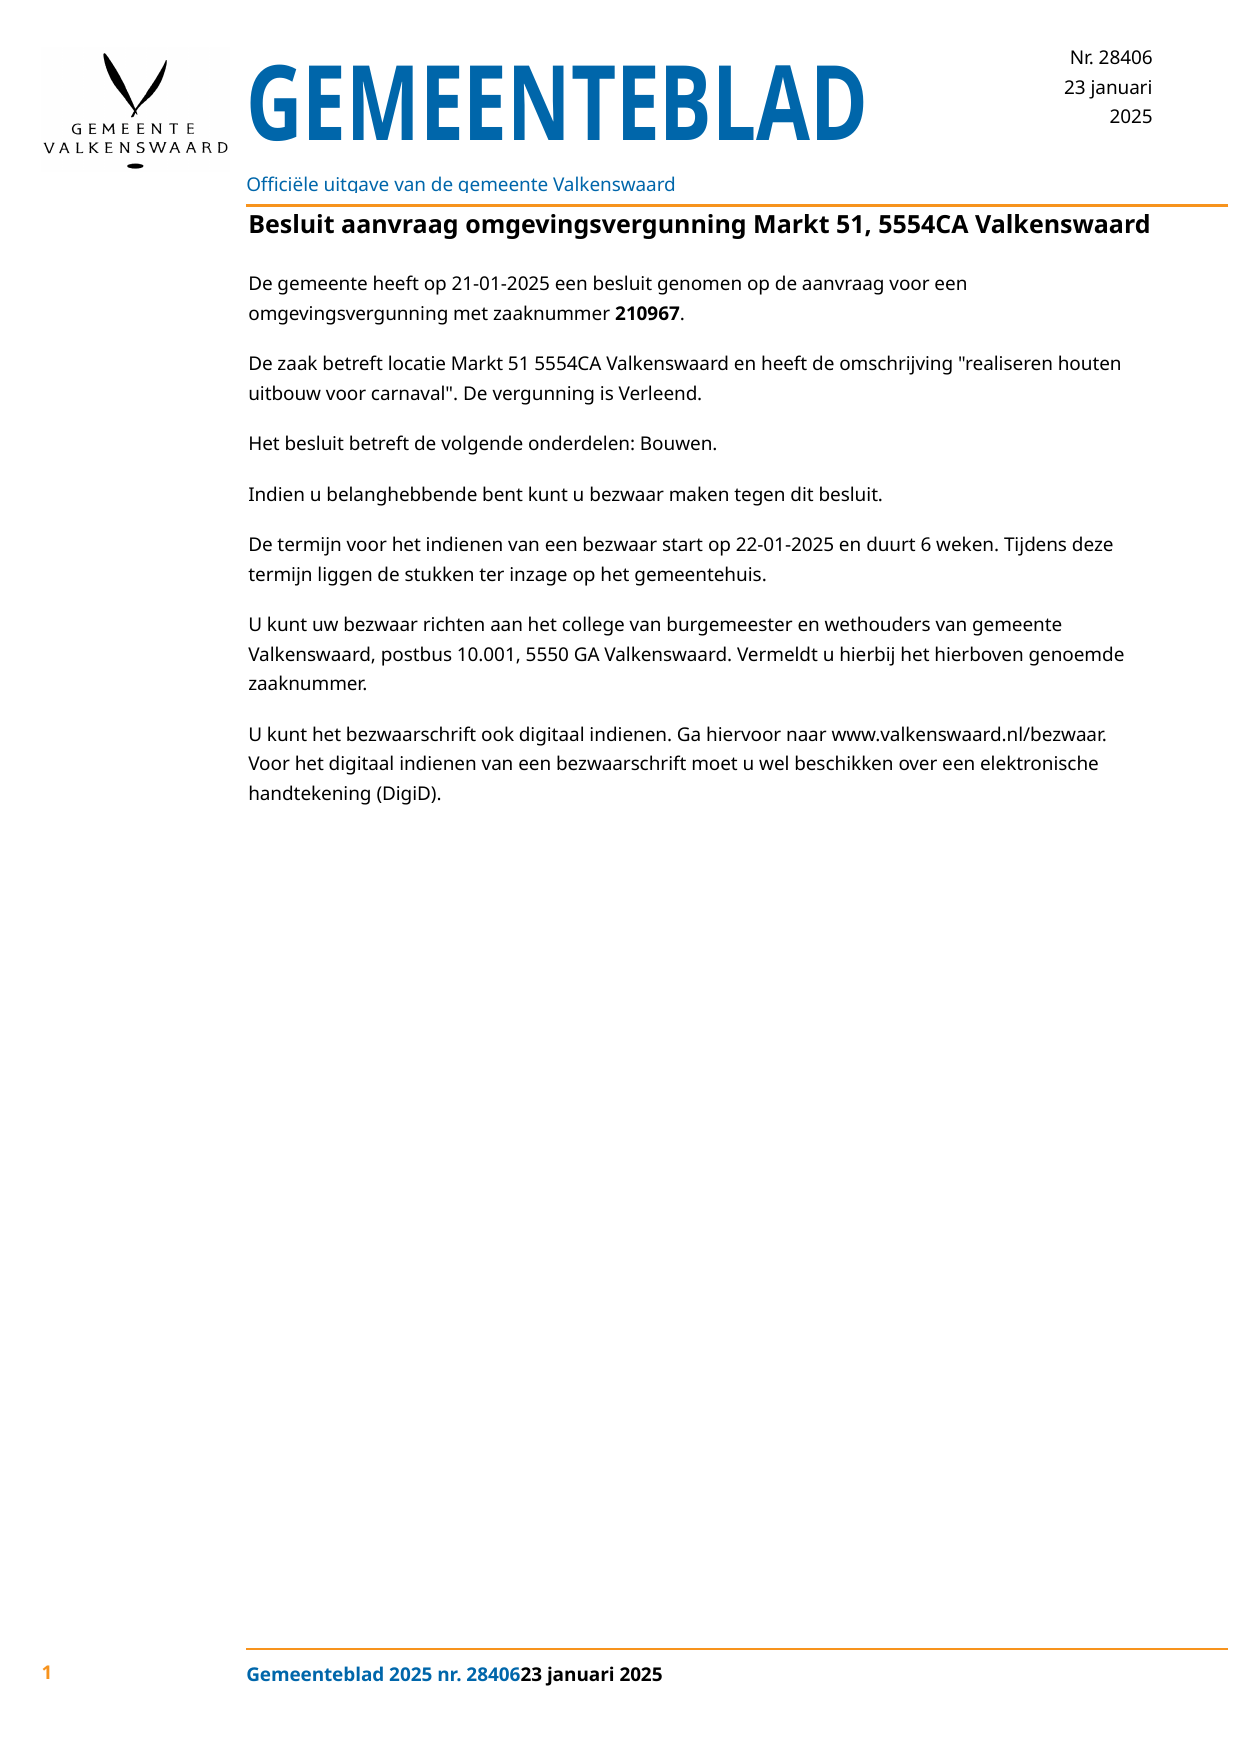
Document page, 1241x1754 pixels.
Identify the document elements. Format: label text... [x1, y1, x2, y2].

text U kunt uw bezwaar richten aan het college van burgemeester en wethouders van gemeente Valkenswaard, postbus 10.001, 5550 GA Valkenswaard. Vermeldt u hierbij het hierboven genoemde zaaknummer. [248, 611, 1152, 696]
text De zaak betreft locatie Markt 51 5554CA Valkenswaard en heeft de omschrijving "realiseren houten uitbouw voor carnaval". De vergunning is Verleend. [248, 350, 1152, 406]
text De termijn voor het indienen van een bezwaar start op 22-01-2025 en duurt 6 weken. Tijdens deze termijn liggen de stukken ter inzage op het gemeentehuis. [248, 531, 1152, 586]
text Besluit aanvraag omgevingsvergunning Markt 51, 5554CA Valkenswaard [248, 207, 1152, 241]
text U kunt het bezwaarschrift ook digitaal indienen. Ga hiervoor naar www.valkenswaard.nl/bezwaar. Voor het digitaal indienen van een bezwaarschrift moet u wel beschikken over een elektronische handtekening (DigiD). [248, 721, 1152, 806]
text Het besluit betreft de volgende onderdelen: Bouwen. [248, 430, 1152, 456]
picture [41, 47, 231, 172]
text De gemeente heeft op 21-01-2025 een besluit genomen op de aanvraag voor een omgevingsvergunning met zaaknummer 210967. [248, 270, 1152, 326]
text Indien u belanghebbende bent kunt u bezwaar maken tegen dit besluit. [248, 481, 1152, 506]
